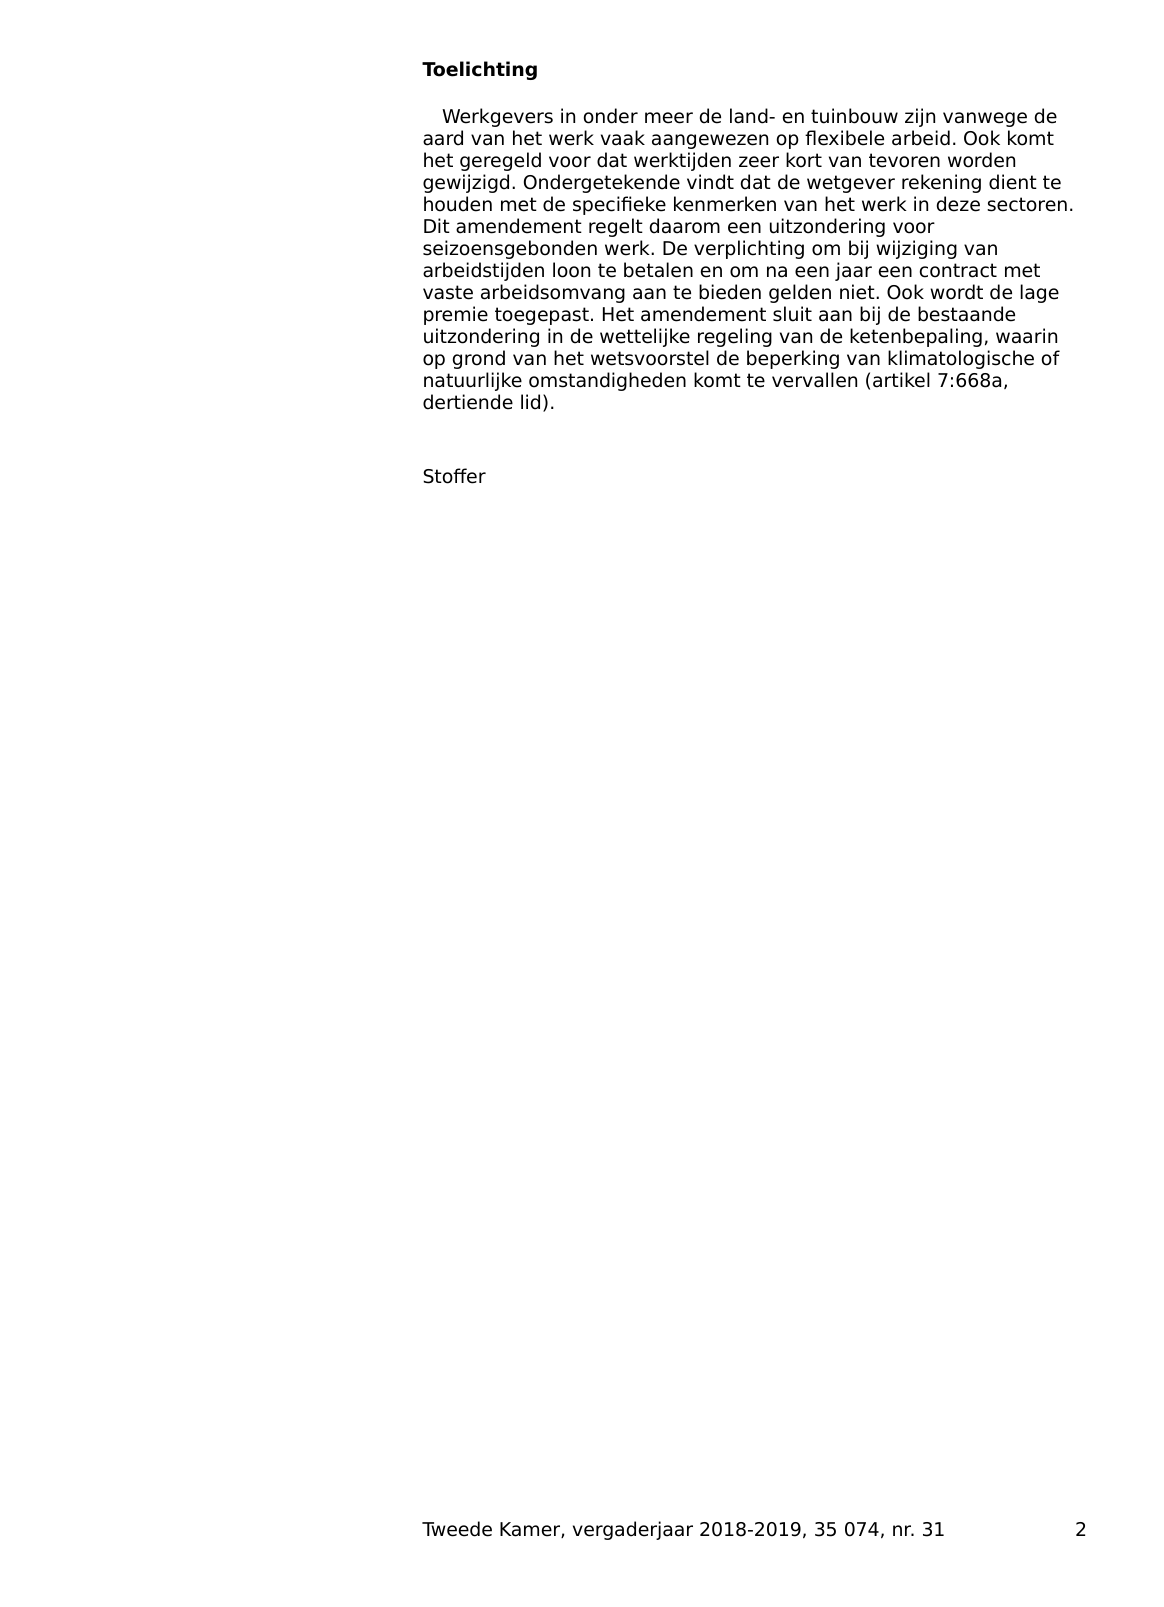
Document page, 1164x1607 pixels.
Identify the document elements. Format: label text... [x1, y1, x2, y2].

subtitle Toelichting [422, 59, 1087, 81]
text Werkgevers in onder meer de land- en tuinbouw zijn vanwege de aard van het werk vaak aangewezen op flexibele arbeid. Ook komt het geregeld voor dat werktijden zeer kort van tevoren worden gewijzigd. Ondergetekende vindt dat de wetgever rekening dient te houden met de specifieke kenmerken van het werk in deze sectoren. Dit amendement regelt daarom een uitzondering voor seizoensgebonden werk. De verplichting om bij wijziging van arbeidstijden loon te betalen en om na een jaar een contract met vaste arbeidsomvang aan te bieden gelden niet. Ook wordt de lage premie toegepast. Het amendement sluit aan bij de bestaande uitzondering in de wettelijke regeling van de ketenbepaling, waarin op grond van het wetsvoorstel de beperking van klimatologische of natuurlijke omstandigheden komt te vervallen (artikel 7:668a, dertiende lid). [422, 106, 1087, 414]
text Stoffer [422, 444, 1087, 488]
